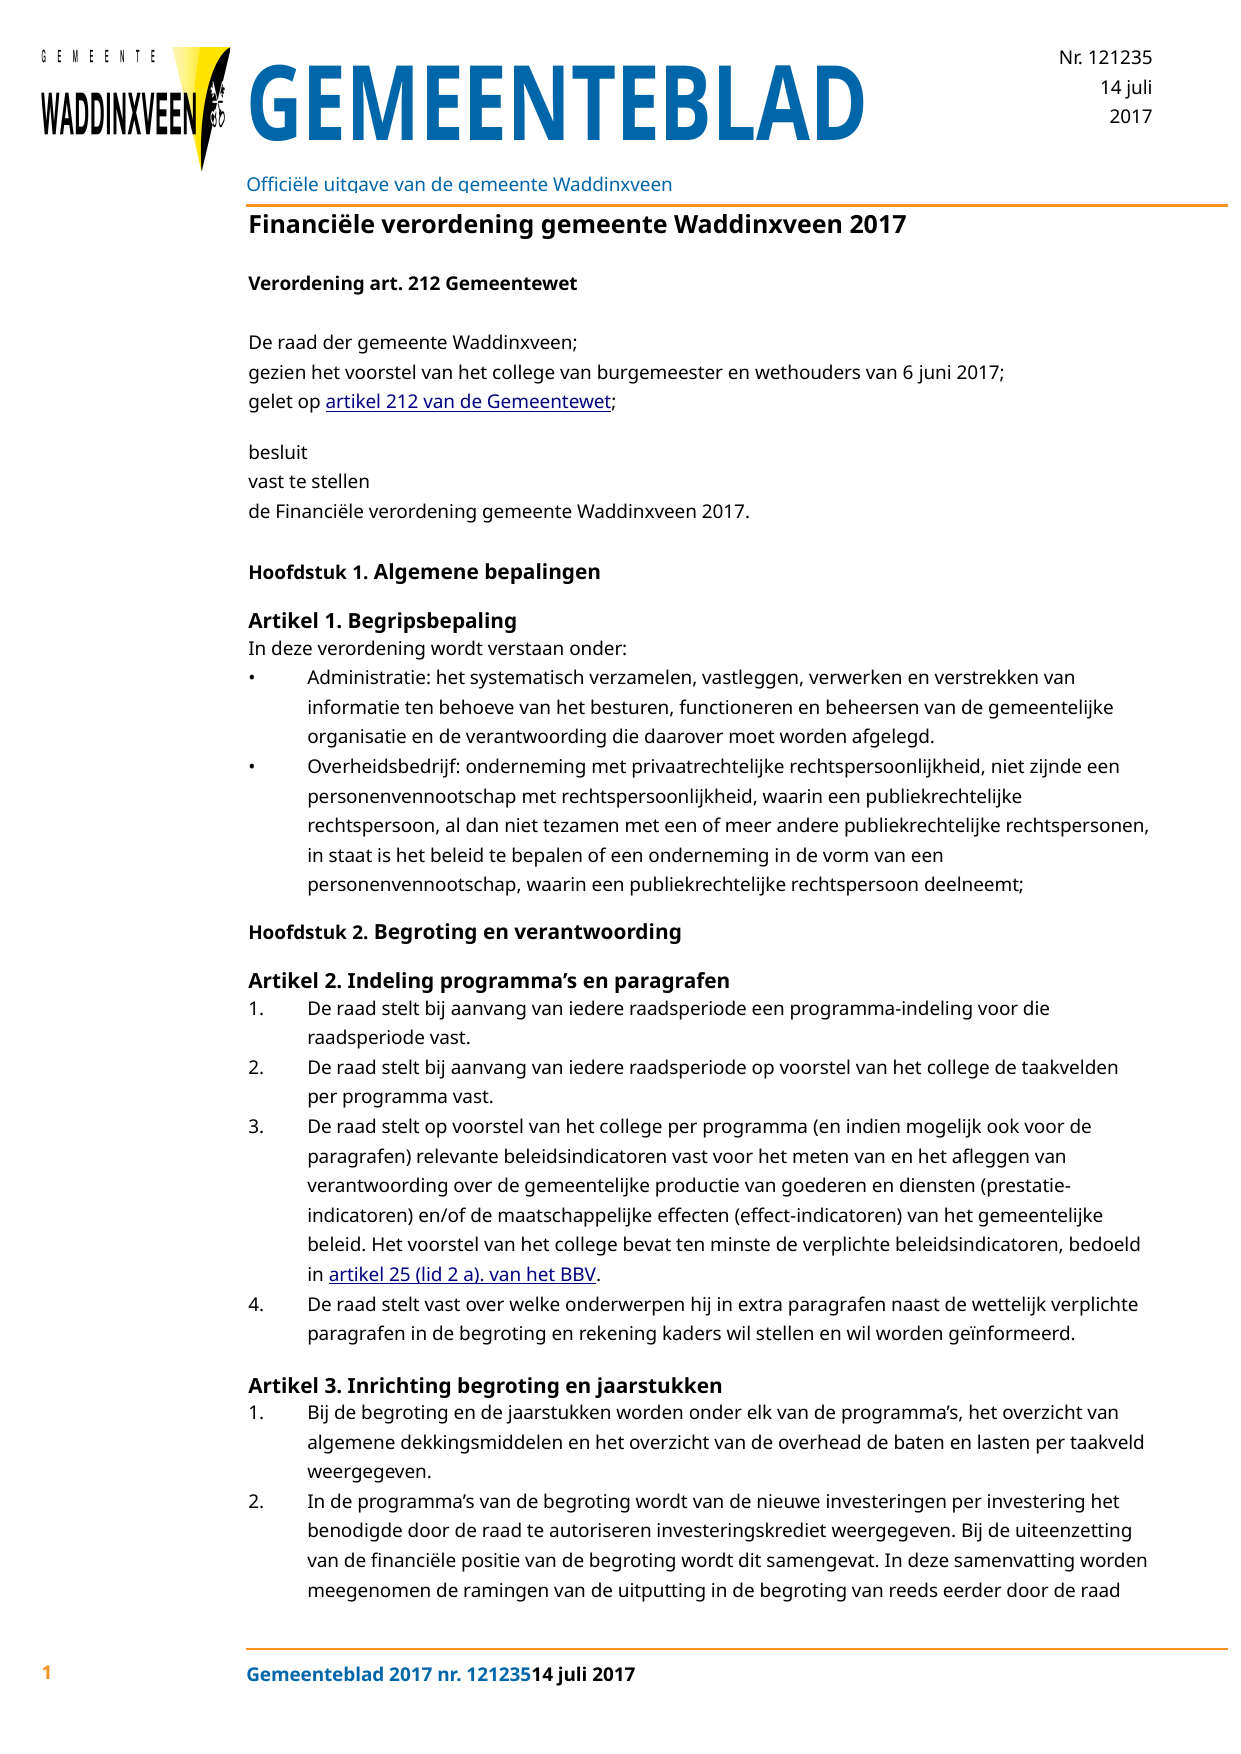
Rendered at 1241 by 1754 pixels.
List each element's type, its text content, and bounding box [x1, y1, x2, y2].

list De raad stelt vast over welke onderwerpen hij in extra paragrafen naast de wettelijk verplichte paragrafen in de begroting en rekening kaders wil stellen en wil worden geïnformeerd. [248, 1291, 1152, 1346]
text Hoofdstuk 2. Begroting en verantwoording [248, 917, 1152, 946]
list De raad stelt bij aanvang van iedere raadsperiode op voorstel van het college de taakvelden per programma vast. [248, 1054, 1152, 1109]
picture [41, 47, 231, 172]
text De raad der gemeente Waddinxveen; [248, 329, 1152, 355]
text In deze verordening wordt verstaan onder: [248, 635, 1152, 661]
list Administratie: het systematisch verzamelen, vastleggen, verwerken en verstrekken van informatie ten behoeve van het besturen, functioneren en beheersen van de gemeentelijke organisatie en de verantwoording die daarover moet worden afgelegd. [248, 664, 1152, 749]
text vast te stellen [248, 468, 1152, 494]
text Artikel 1. Begripsbepaling [248, 607, 1152, 635]
text besluit [248, 439, 1152, 465]
text Verordening art. 212 Gemeentewet [248, 270, 1152, 296]
text Artikel 2. Indeling programma’s en paragrafen [248, 967, 1152, 995]
list Bij de begroting en de jaarstukken worden onder elk van de programma’s, het overzicht van algemene dekkingsmiddelen en het overzicht van de overhead de baten en lasten per taakveld weergegeven. [248, 1399, 1152, 1484]
text gelet op artikel 212 van de Gemeentewet; [248, 389, 1152, 414]
list De raad stelt bij aanvang van iedere raadsperiode een programma-indeling voor die raadsperiode vast. [248, 995, 1152, 1050]
text de Financiële verordening gemeente Waddinxveen 2017. [248, 498, 1152, 524]
text Hoofdstuk 1. Algemene bepalingen [248, 557, 1152, 586]
text gezien het voorstel van het college van burgemeester en wethouders van 6 juni 2017; [248, 359, 1152, 385]
text Artikel 3. Inrichting begroting en jaarstukken [248, 1371, 1152, 1399]
list Overheidsbedrijf: onderneming met privaatrechtelijke rechtspersoonlijkheid, niet zijnde een personenvennootschap met rechtspersoonlijkheid, waarin een publiekrechtelijke rechtspersoon, al dan niet tezamen met een of meer andere publiekrechtelijke rechtspersonen, in staat is het beleid te bepalen of een onderneming in de vorm van een personenvennootschap, waarin een publiekrechtelijke rechtspersoon deelneemt; [248, 753, 1152, 897]
list In de programma’s van de begroting wordt van de nieuwe investeringen per investering het benodigde door de raad te autoriseren investeringskrediet weergegeven. Bij de uiteenzetting van de financiële positie van de begroting wordt dit samengevat. In deze samenvatting worden meegenomen de ramingen van de uitputting in de begroting van reeds eerder door de raad [248, 1488, 1152, 1602]
text Financiële verordening gemeente Waddinxveen 2017 [248, 207, 1152, 241]
list De raad stelt op voorstel van het college per programma (en indien mogelijk ook voor de paragrafen) relevante beleidsindicatoren vast voor het meten van en het afleggen van verantwoording over de gemeentelijke productie van goederen en diensten (prestatie-indicatoren) en/of de maatschappelijke effecten (effect-indicatoren) van het gemeentelijke beleid. Het voorstel van het college bevat ten minste de verplichte beleidsindicatoren, bedoeld in artikel 25 (lid 2 a). van het BBV. [248, 1113, 1152, 1287]
